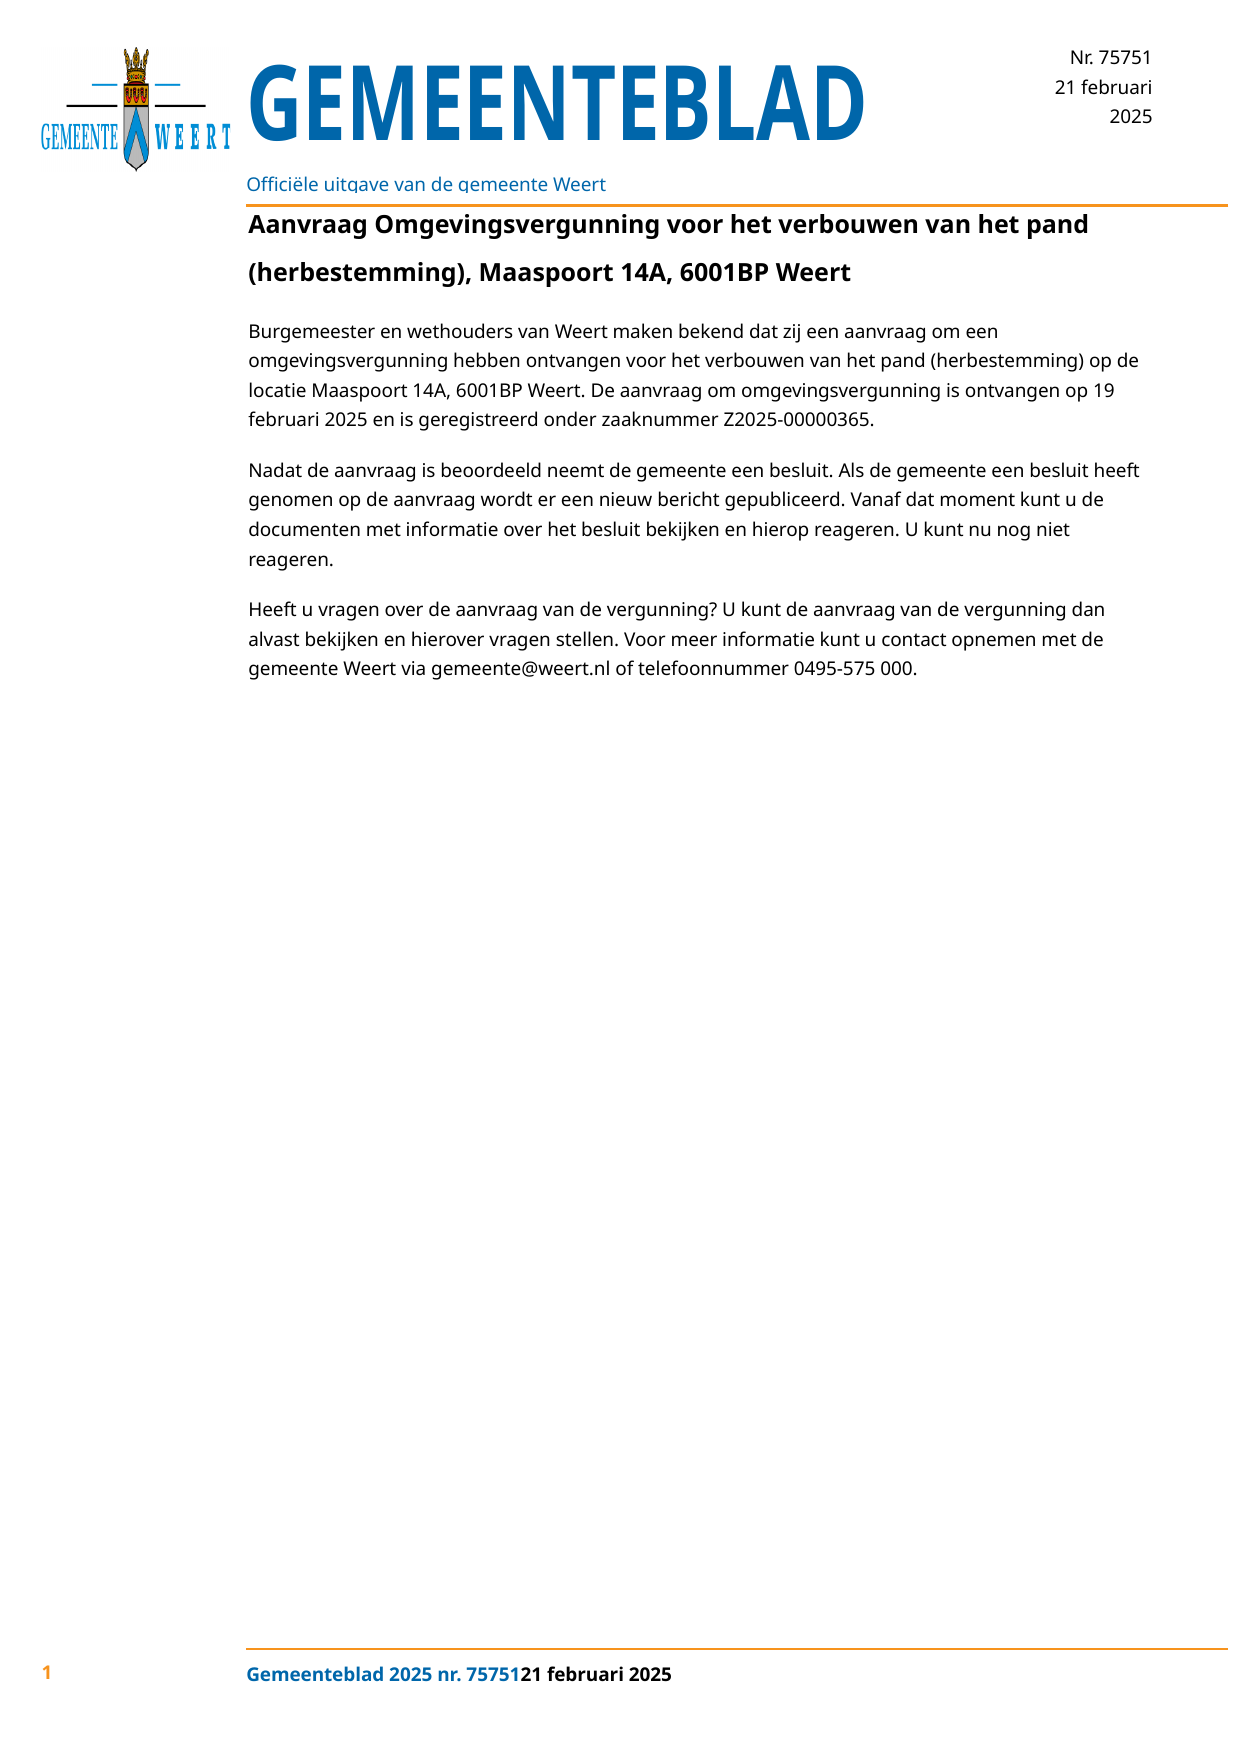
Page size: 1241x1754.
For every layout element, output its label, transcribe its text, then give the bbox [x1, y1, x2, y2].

text Nadat de aanvraag is beoordeeld neemt de gemeente een besluit. Als de gemeente een besluit heeft genomen op de aanvraag wordt er een nieuw bericht gepubliceerd. Vanaf dat moment kunt u de documenten met informatie over het besluit bekijken en hierop reageren. U kunt nu nog niet reageren. [248, 457, 1152, 572]
text Burgemeester en wethouders van Weert maken bekend dat zij een aanvraag om een omgevingsvergunning hebben ontvangen voor het verbouwen van het pand (herbestemming) op de locatie Maaspoort 14A, 6001BP Weert. De aanvraag om omgevingsvergunning is ontvangen op 19 februari 2025 en is geregistreerd onder zaaknummer Z2025-00000365. [248, 318, 1152, 432]
picture [41, 47, 231, 172]
text Heeft u vragen over de aanvraag van de vergunning? U kunt de aanvraag van de vergunning dan alvast bekijken en hierover vragen stellen. Voor meer informatie kunt u contact opnemen met de gemeente Weert via gemeente@weert.nl of telefoonnummer 0495-575 000. [248, 596, 1152, 681]
text Aanvraag Omgevingsvergunning voor het verbouwen van het pand (herbestemming), Maaspoort 14A, 6001BP Weert [248, 207, 1152, 288]
